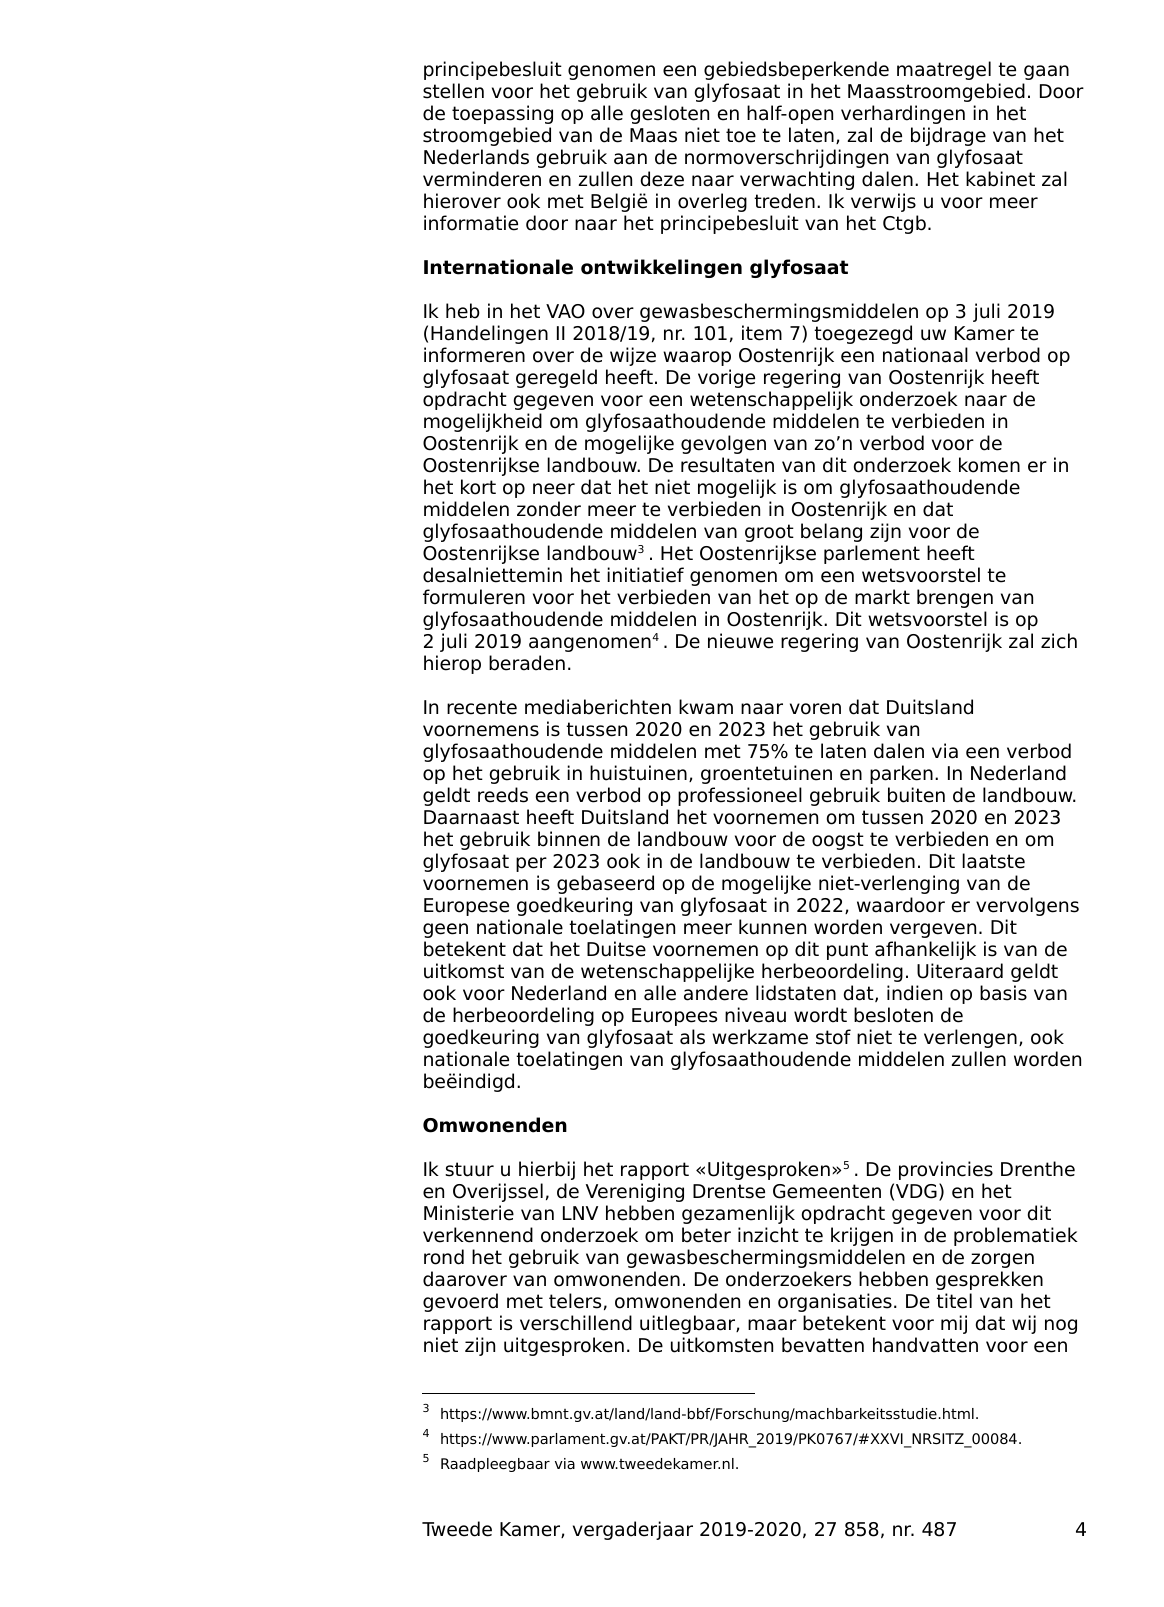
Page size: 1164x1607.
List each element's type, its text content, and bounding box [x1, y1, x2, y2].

text Ik stuur u hierbij het rapport «Uitgesproken». De provincies Drenthe en Overijssel, de Vereniging Drentse Gemeenten (VDG) en het Ministerie van LNV hebben gezamenlijk opdracht gegeven voor dit verkennend onderzoek om beter inzicht te krijgen in de problematiek rond het gebruik van gewasbeschermingsmiddelen en de zorgen daarover van omwonenden. De onderzoekers hebben gesprekken gevoerd met telers, omwonenden en organisaties. De titel van het rapport is verschillend uitlegbaar, maar betekent voor mij dat wij nog niet zijn uitgesproken. De uitkomsten bevatten handvatten voor een [422, 1159, 1087, 1357]
text principebesluit genomen een gebiedsbeperkende maatregel te gaan stellen voor het gebruik van glyfosaat in het Maasstroomgebied. Door de toepassing op alle gesloten en half-open verhardingen in het stroomgebied van de Maas niet toe te laten, zal de bijdrage van het Nederlands gebruik aan de normoverschrijdingen van glyfosaat verminderen en zullen deze naar verwachting dalen. Het kabinet zal hierover ook met België in overleg treden. Ik verwijs u voor meer informatie door naar het principebesluit van het Ctgb. [422, 59, 1087, 235]
text Raadpleegbaar via www.tweedekamer.nl. [422, 1452, 1087, 1474]
subtitle Omwonenden [422, 1115, 1087, 1137]
text https://www.parlament.gv.at/PAKT/PR/JAHR_2019/PK0767/#XXVI_NRSITZ_00084. [422, 1427, 1087, 1449]
text https://www.bmnt.gv.at/land/land-bbf/Forschung/machbarkeitsstudie.html. [422, 1402, 1087, 1424]
text Ik heb in het VAO over gewasbeschermingsmiddelen op 3 juli 2019 (Handelingen II 2018/19, nr. 101, item 7) toegezegd uw Kamer te informeren over de wijze waarop Oostenrijk een nationaal verbod op glyfosaat geregeld heeft. De vorige regering van Oostenrijk heeft opdracht gegeven voor een wetenschappelijk onderzoek naar de mogelijkheid om glyfosaathoudende middelen te verbieden in Oostenrijk en de mogelijke gevolgen van zo’n verbod voor de Oostenrijkse landbouw. De resultaten van dit onderzoek komen er in het kort op neer dat het niet mogelijk is om glyfosaathoudende middelen zonder meer te verbieden in Oostenrijk en dat glyfosaathoudende middelen van groot belang zijn voor de Oostenrijkse landbouw. Het Oostenrijkse parlement heeft desalniettemin het initiatief genomen om een wetsvoorstel te formuleren voor het verbieden van het op de markt brengen van glyfosaathoudende middelen in Oostenrijk. Dit wetsvoorstel is op 2 juli 2019 aangenomen. De nieuwe regering van Oostenrijk zal zich hierop beraden. [422, 301, 1087, 675]
text In recente mediaberichten kwam naar voren dat Duitsland voornemens is tussen 2020 en 2023 het gebruik van glyfosaathoudende middelen met 75% te laten dalen via een verbod op het gebruik in huistuinen, groentetuinen en parken. In Nederland geldt reeds een verbod op professioneel gebruik buiten de landbouw. Daarnaast heeft Duitsland het voornemen om tussen 2020 en 2023 het gebruik binnen de landbouw voor de oogst te verbieden en om glyfosaat per 2023 ook in de landbouw te verbieden. Dit laatste voornemen is gebaseerd op de mogelijke niet-verlenging van de Europese goedkeuring van glyfosaat in 2022, waardoor er vervolgens geen nationale toelatingen meer kunnen worden vergeven. Dit betekent dat het Duitse voornemen op dit punt afhankelijk is van de uitkomst van de wetenschappelijke herbeoordeling. Uiteraard geldt ook voor Nederland en alle andere lidstaten dat, indien op basis van de herbeoordeling op Europees niveau wordt besloten de goedkeuring van glyfosaat als werkzame stof niet te verlengen, ook nationale toelatingen van glyfosaathoudende middelen zullen worden beëindigd. [422, 697, 1087, 1093]
subtitle Internationale ontwikkelingen glyfosaat [422, 257, 1087, 279]
